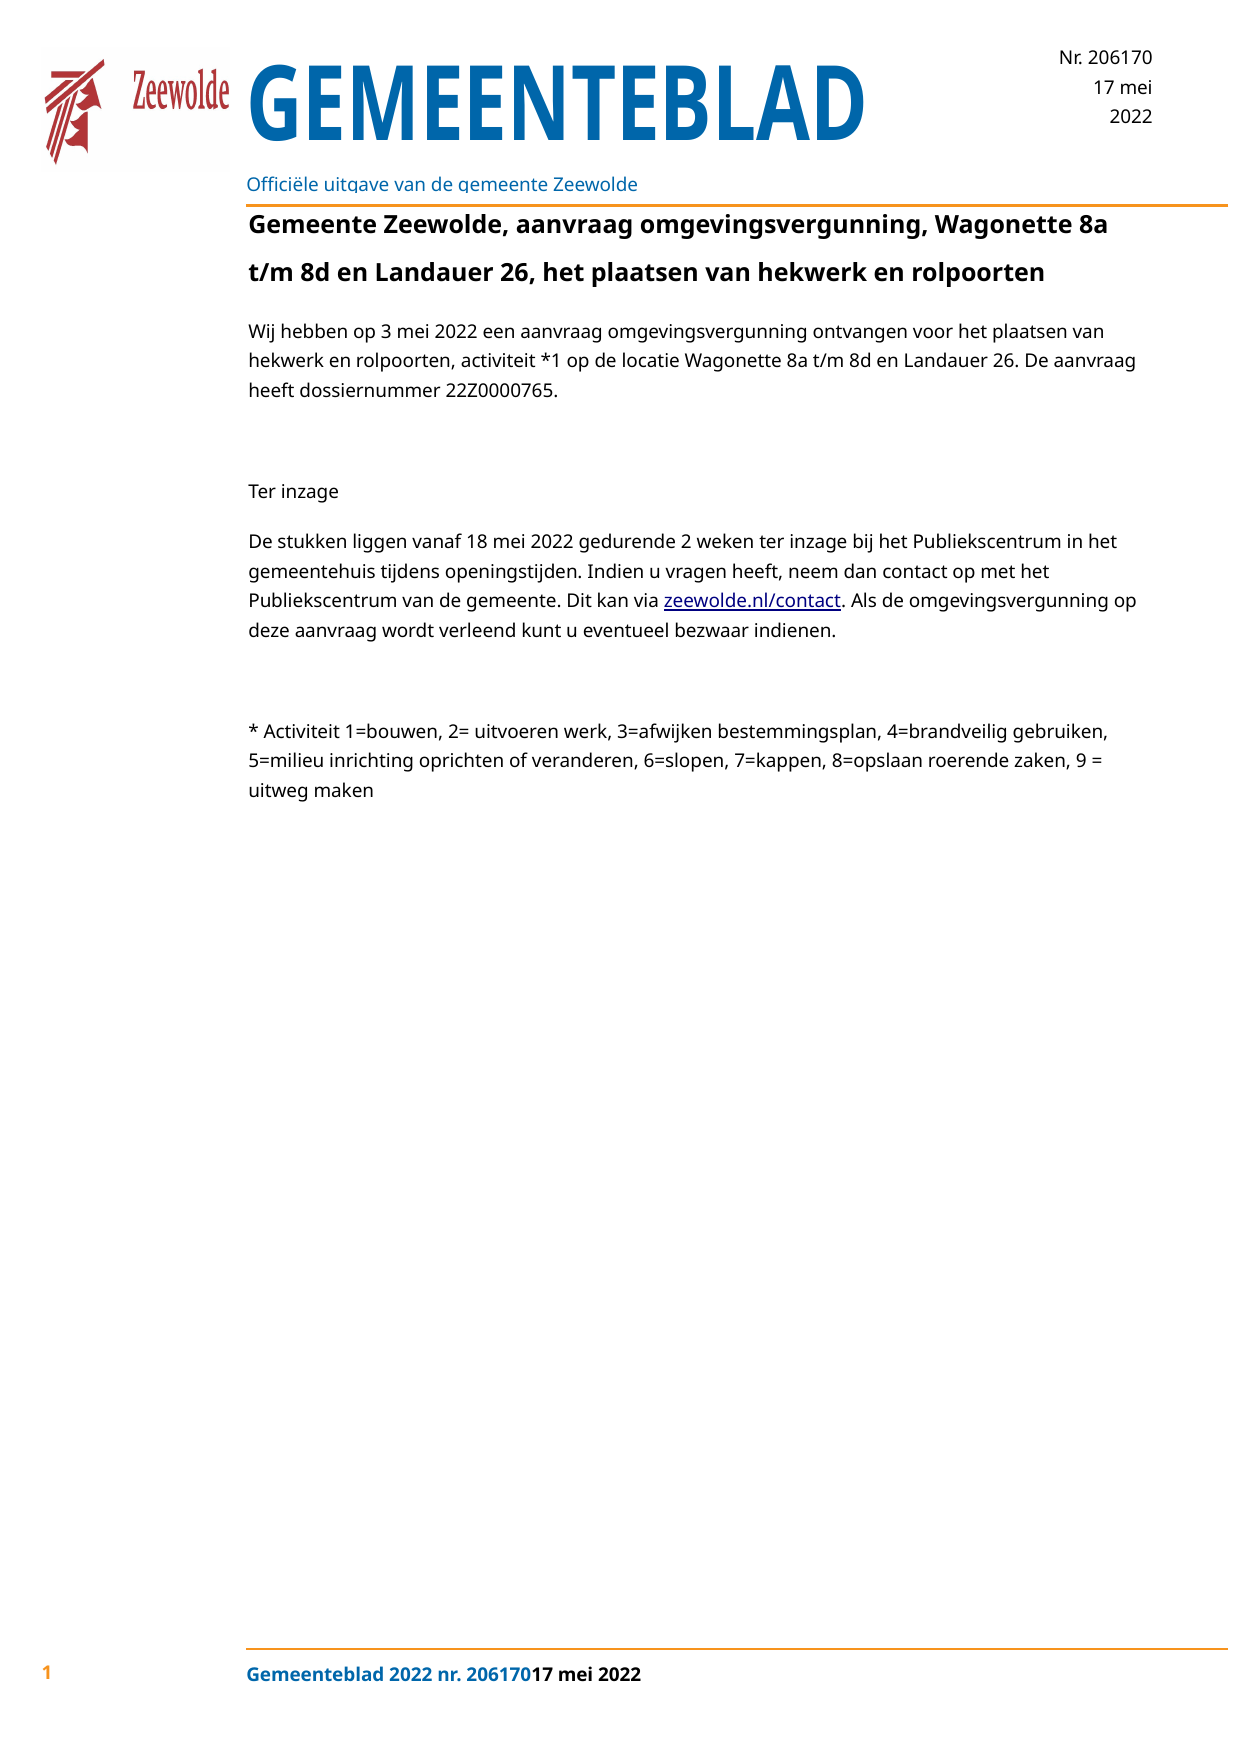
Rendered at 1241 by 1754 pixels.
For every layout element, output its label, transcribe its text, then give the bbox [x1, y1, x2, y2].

text Ter inzage [248, 478, 1152, 504]
text * Activiteit 1=bouwen, 2= uitvoeren werk, 3=afwijken bestemmingsplan, 4=brandveilig gebruiken, 5=milieu inrichting oprichten of veranderen, 6=slopen, 7=kappen, 8=opslaan roerende zaken, 9 = uitweg maken [248, 718, 1152, 803]
text Gemeente Zeewolde, aanvraag omgevingsvergunning, Wagonette 8a t/m 8d en Landauer 26, het plaatsen van hekwerk en rolpoorten [248, 207, 1152, 288]
text De stukken liggen vanaf 18 mei 2022 gedurende 2 weken ter inzage bij het Publiekscentrum in het gemeentehuis tijdens openingstijden. Indien u vragen heeft, neem dan contact op met het Publiekscentrum van de gemeente. Dit kan via zeewolde.nl/contact. Als de omgevingsvergunning op deze aanvraag wordt verleend kunt u eventueel bezwaar indienen. [248, 528, 1152, 643]
picture [41, 47, 231, 172]
text Wij hebben op 3 mei 2022 een aanvraag omgevingsvergunning ontvangen voor het plaatsen van hekwerk en rolpoorten, activiteit *1 op de locatie Wagonette 8a t/m 8d en Landauer 26. De aanvraag heeft dossiernummer 22Z0000765. [248, 318, 1152, 403]
